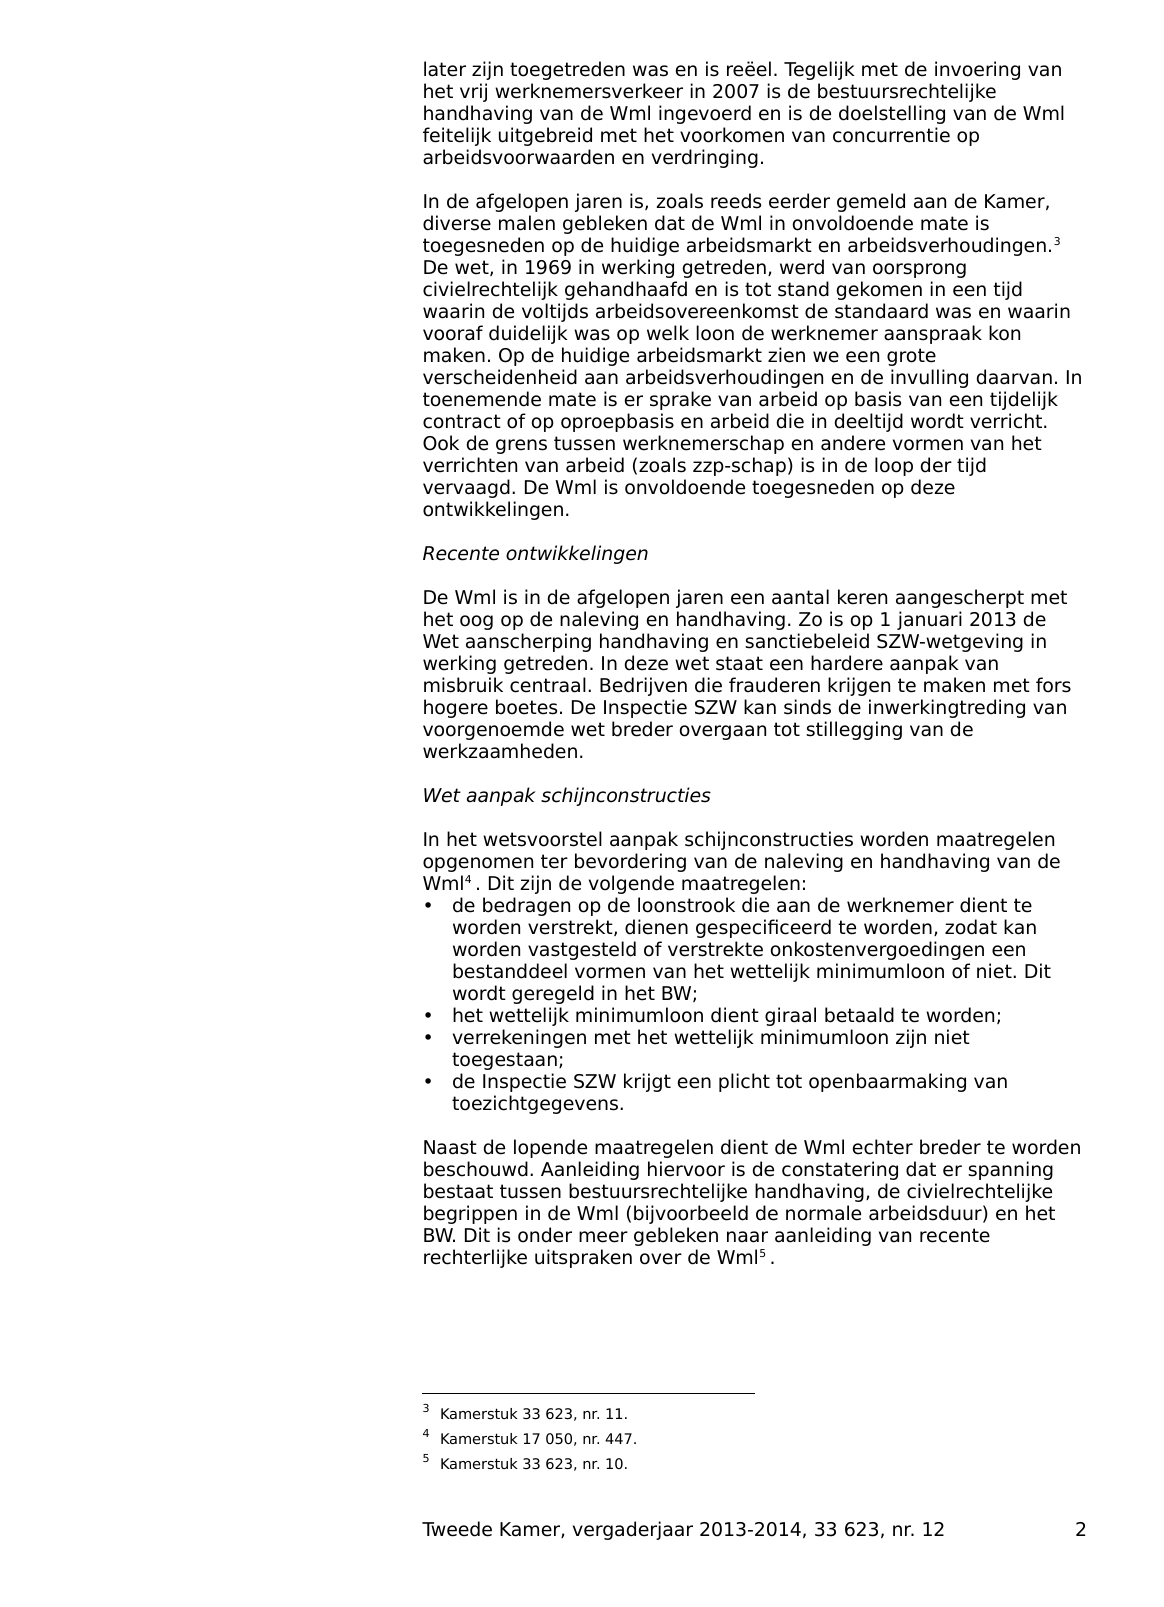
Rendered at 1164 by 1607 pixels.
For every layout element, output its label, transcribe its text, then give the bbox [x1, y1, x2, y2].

text • de Inspectie SZW krijgt een plicht tot openbaarmaking van toezichtgegevens. [422, 1071, 1087, 1115]
subtitle Recente ontwikkelingen [422, 543, 1087, 565]
text In de afgelopen jaren is, zoals reeds eerder gemeld aan de Kamer, diverse malen gebleken dat de Wml in onvoldoende mate is toegesneden op de huidige arbeidsmarkt en arbeidsverhoudingen. De wet, in 1969 in werking getreden, werd van oorsprong civielrechtelijk gehandhaafd en is tot stand gekomen in een tijd waarin de voltijds arbeidsovereenkomst de standaard was en waarin vooraf duidelijk was op welk loon de werknemer aanspraak kon maken. Op de huidige arbeidsmarkt zien we een grote verscheidenheid aan arbeidsverhoudingen en de invulling daarvan. In toenemende mate is er sprake van arbeid op basis van een tijdelijk contract of op oproepbasis en arbeid die in deeltijd wordt verricht. Ook de grens tussen werknemerschap en andere vormen van het verrichten van arbeid (zoals zzp-schap) is in de loop der tijd vervaagd. De Wml is onvoldoende toegesneden op deze ontwikkelingen. [422, 191, 1087, 521]
text Kamerstuk 33 623, nr. 10. [422, 1452, 1087, 1474]
text • het wettelijk minimumloon dient giraal betaald te worden; [422, 1005, 1087, 1027]
text In het wetsvoorstel aanpak schijnconstructies worden maatregelen opgenomen ter bevordering van de naleving en handhaving van de Wml. Dit zijn de volgende maatregelen: [422, 829, 1087, 895]
text De Wml is in de afgelopen jaren een aantal keren aangescherpt met het oog op de naleving en handhaving. Zo is op 1 januari 2013 de Wet aanscherping handhaving en sanctiebeleid SZW-wetgeving in werking getreden. In deze wet staat een hardere aanpak van misbruik centraal. Bedrijven die frauderen krijgen te maken met fors hogere boetes. De Inspectie SZW kan sinds de inwerkingtreding van voorgenoemde wet breder overgaan tot stillegging van de werkzaamheden. [422, 587, 1087, 763]
text • verrekeningen met het wettelijk minimumloon zijn niet toegestaan; [422, 1027, 1087, 1071]
text Naast de lopende maatregelen dient de Wml echter breder te worden beschouwd. Aanleiding hiervoor is de constatering dat er spanning bestaat tussen bestuursrechtelijke handhaving, de civielrechtelijke begrippen in de Wml (bijvoorbeeld de normale arbeidsduur) en het BW. Dit is onder meer gebleken naar aanleiding van recente rechterlijke uitspraken over de Wml. [422, 1137, 1087, 1269]
text • de bedragen op de loonstrook die aan de werknemer dient te worden verstrekt, dienen gespecificeerd te worden, zodat kan worden vastgesteld of verstrekte onkostenvergoedingen een bestanddeel vormen van het wettelijk minimumloon of niet. Dit wordt geregeld in het BW; [422, 895, 1087, 1005]
text later zijn toegetreden was en is reëel. Tegelijk met de invoering van het vrij werknemersverkeer in 2007 is de bestuursrechtelijke handhaving van de Wml ingevoerd en is de doelstelling van de Wml feitelijk uitgebreid met het voorkomen van concurrentie op arbeidsvoorwaarden en verdringing. [422, 59, 1087, 169]
subtitle Wet aanpak schijnconstructies [422, 785, 1087, 807]
text Kamerstuk 33 623, nr. 11. [422, 1402, 1087, 1424]
text Kamerstuk 17 050, nr. 447. [422, 1427, 1087, 1449]
